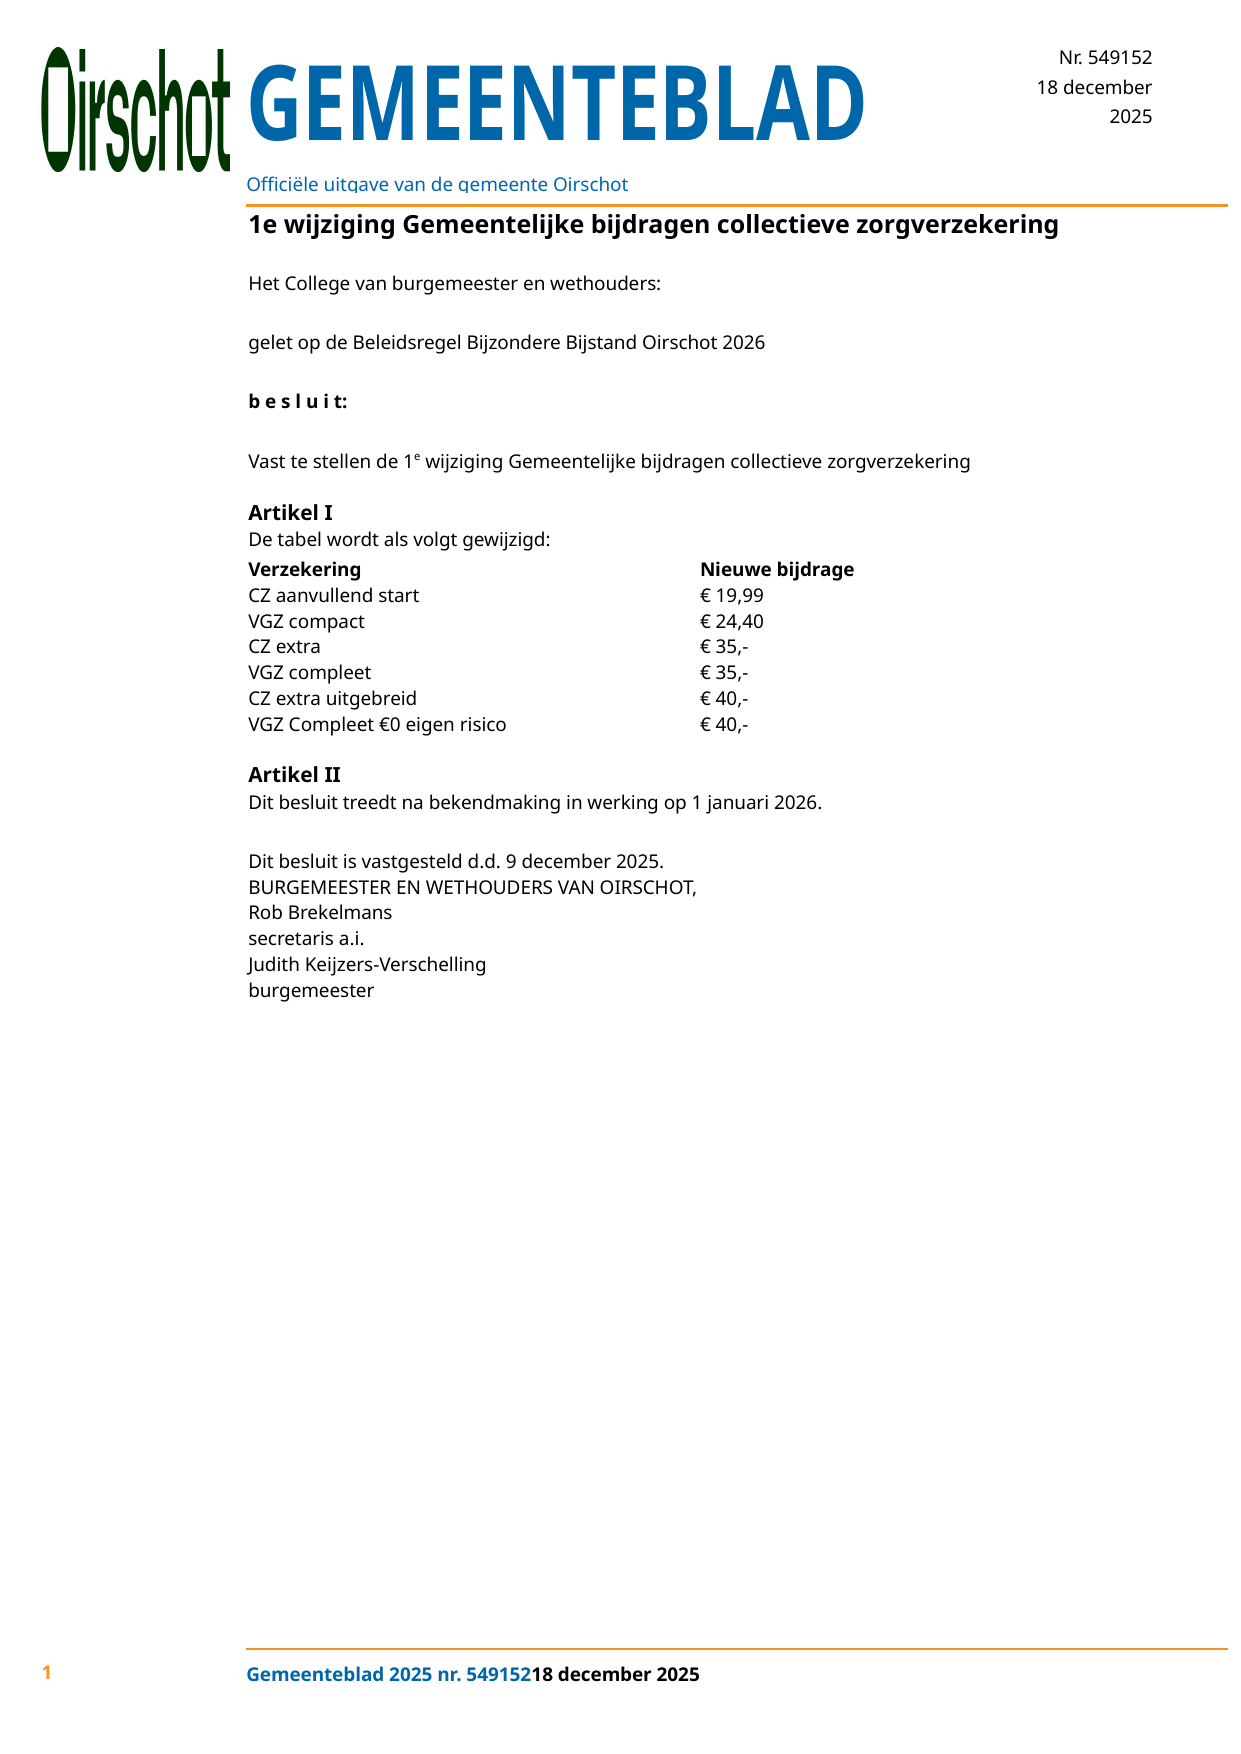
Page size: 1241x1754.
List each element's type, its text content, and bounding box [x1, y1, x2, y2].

table_cell € 35,- [700, 659, 1152, 685]
table_cell € 24,40 [700, 608, 1152, 633]
text De tabel wordt als volgt gewijzigd: [248, 527, 1152, 552]
text Vast te stellen de 1e wijziging Gemeentelijke bijdragen collectieve zorgverzekering [248, 448, 1152, 473]
table_cell VGZ compleet [248, 659, 700, 685]
table_cell € 19,99 [700, 582, 1152, 608]
text Judith Keijzers-Verschelling [248, 951, 1152, 977]
text BURGEMEESTER EN WETHOUDERS VAN OIRSCHOT, [248, 874, 1152, 899]
text Rob Brekelmans [248, 899, 1152, 925]
table_cell € 40,- [700, 711, 1152, 736]
text Artikel II [248, 761, 1152, 789]
text Artikel I [248, 498, 1152, 527]
table_header Verzekering [248, 556, 700, 582]
text 1e wijziging Gemeentelijke bijdragen collectieve zorgverzekering [248, 207, 1152, 241]
text Dit besluit is vastgesteld d.d. 9 december 2025. [248, 848, 1152, 874]
table_cell VGZ Compleet €0 eigen risico [248, 711, 700, 736]
table_cell CZ extra uitgebreid [248, 685, 700, 711]
table_cell VGZ compact [248, 608, 700, 633]
text burgemeester [248, 977, 1152, 1002]
table_header Nieuwe bijdrage [700, 556, 1152, 582]
text b e s l u i t: [248, 389, 1152, 414]
text Het College van burgemeester en wethouders: [248, 270, 1152, 296]
text gelet op de Beleidsregel Bijzondere Bijstand Oirschot 2026 [248, 329, 1152, 355]
text secretaris a.i. [248, 925, 1152, 951]
table_cell € 40,- [700, 685, 1152, 711]
table_cell CZ aanvullend start [248, 582, 700, 608]
table_cell CZ extra [248, 634, 700, 659]
picture [41, 47, 231, 172]
text Dit besluit treedt na bekendmaking in werking op 1 januari 2026. [248, 789, 1152, 815]
table_cell € 35,- [700, 634, 1152, 659]
